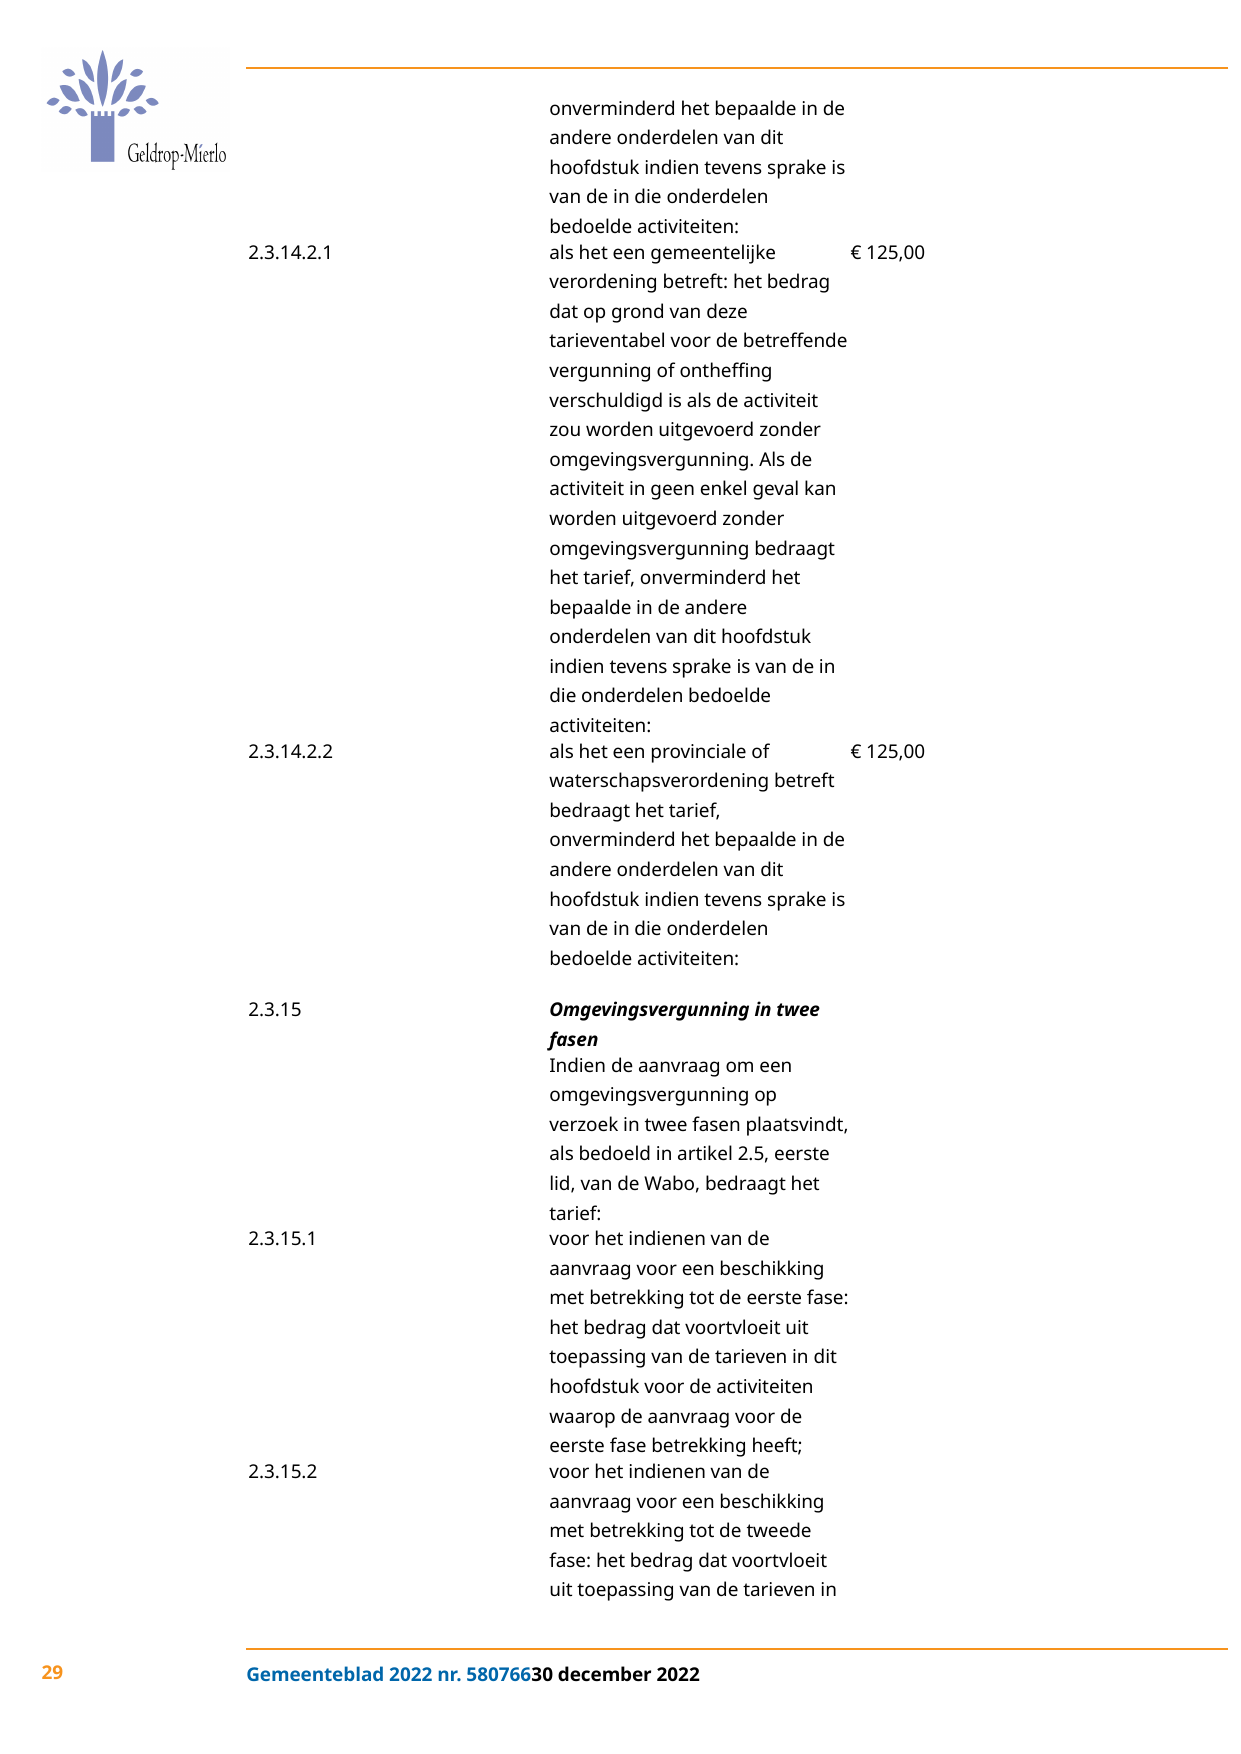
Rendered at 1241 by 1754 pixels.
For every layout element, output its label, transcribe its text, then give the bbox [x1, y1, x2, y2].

table_cell € 125,00 [850, 239, 1152, 738]
table_cell voor het indienen van de aanvraag voor een beschikking met betrekking tot de eerste fase: het bedrag dat voortvloeit uit toepassing van de tarieven in dit hoofdstuk voor de activiteiten waarop de aanvraag voor de eerste fase betrekking heeft; [549, 1225, 850, 1458]
table_cell 2.3.15.2 [248, 1458, 549, 1602]
table_cell [850, 1225, 1152, 1458]
table_cell voor het indienen van de aanvraag voor een beschikking met betrekking tot de tweede fase: het bedrag dat voortvloeit uit toepassing van de tarieven in [549, 1458, 850, 1602]
table_cell 2.3.14.2.1 [248, 239, 549, 738]
table_cell Indien de aanvraag om een omgevingsvergunning op verzoek in twee fasen plaatsvindt, als bedoeld in artikel 2.5, eerste lid, van de Wabo, bedraagt het tarief: [549, 1052, 850, 1225]
table_cell [850, 996, 1152, 1052]
table_cell als het een provinciale of waterschapsverordening betreft bedraagt het tarief, onverminderd het bepaalde in de andere onderdelen van dit hoofdstuk indien tevens sprake is van de in die onderdelen bedoelde activiteiten: [549, 738, 850, 971]
table_cell [248, 95, 549, 239]
table_cell 2.3.15 [248, 996, 549, 1052]
table_cell [850, 1458, 1152, 1602]
table_cell [549, 971, 850, 996]
picture [41, 47, 231, 172]
table_cell als het een gemeentelijke verordening betreft: het bedrag dat op grond van deze tarieventabel voor de betreffende vergunning of ontheffing verschuldigd is als de activiteit zou worden uitgevoerd zonder omgevingsvergunning. Als de activiteit in geen enkel geval kan worden uitgevoerd zonder omgevingsvergunning bedraagt het tarief, onverminderd het bepaalde in de andere onderdelen van dit hoofdstuk indien tevens sprake is van de in die onderdelen bedoelde activiteiten: [549, 239, 850, 738]
table_cell € 125,00 [850, 738, 1152, 971]
table_cell [248, 971, 549, 996]
table_cell [850, 1052, 1152, 1225]
table_cell 2.3.15.1 [248, 1225, 549, 1458]
table_cell [850, 95, 1152, 239]
table_cell [850, 971, 1152, 996]
table_cell onverminderd het bepaalde in de andere onderdelen van dit hoofdstuk indien tevens sprake is van de in die onderdelen bedoelde activiteiten: [549, 95, 850, 239]
table_cell 2.3.14.2.2 [248, 738, 549, 971]
table_cell [248, 1052, 549, 1225]
table_cell Omgevingsvergunning in twee fasen [549, 996, 850, 1052]
